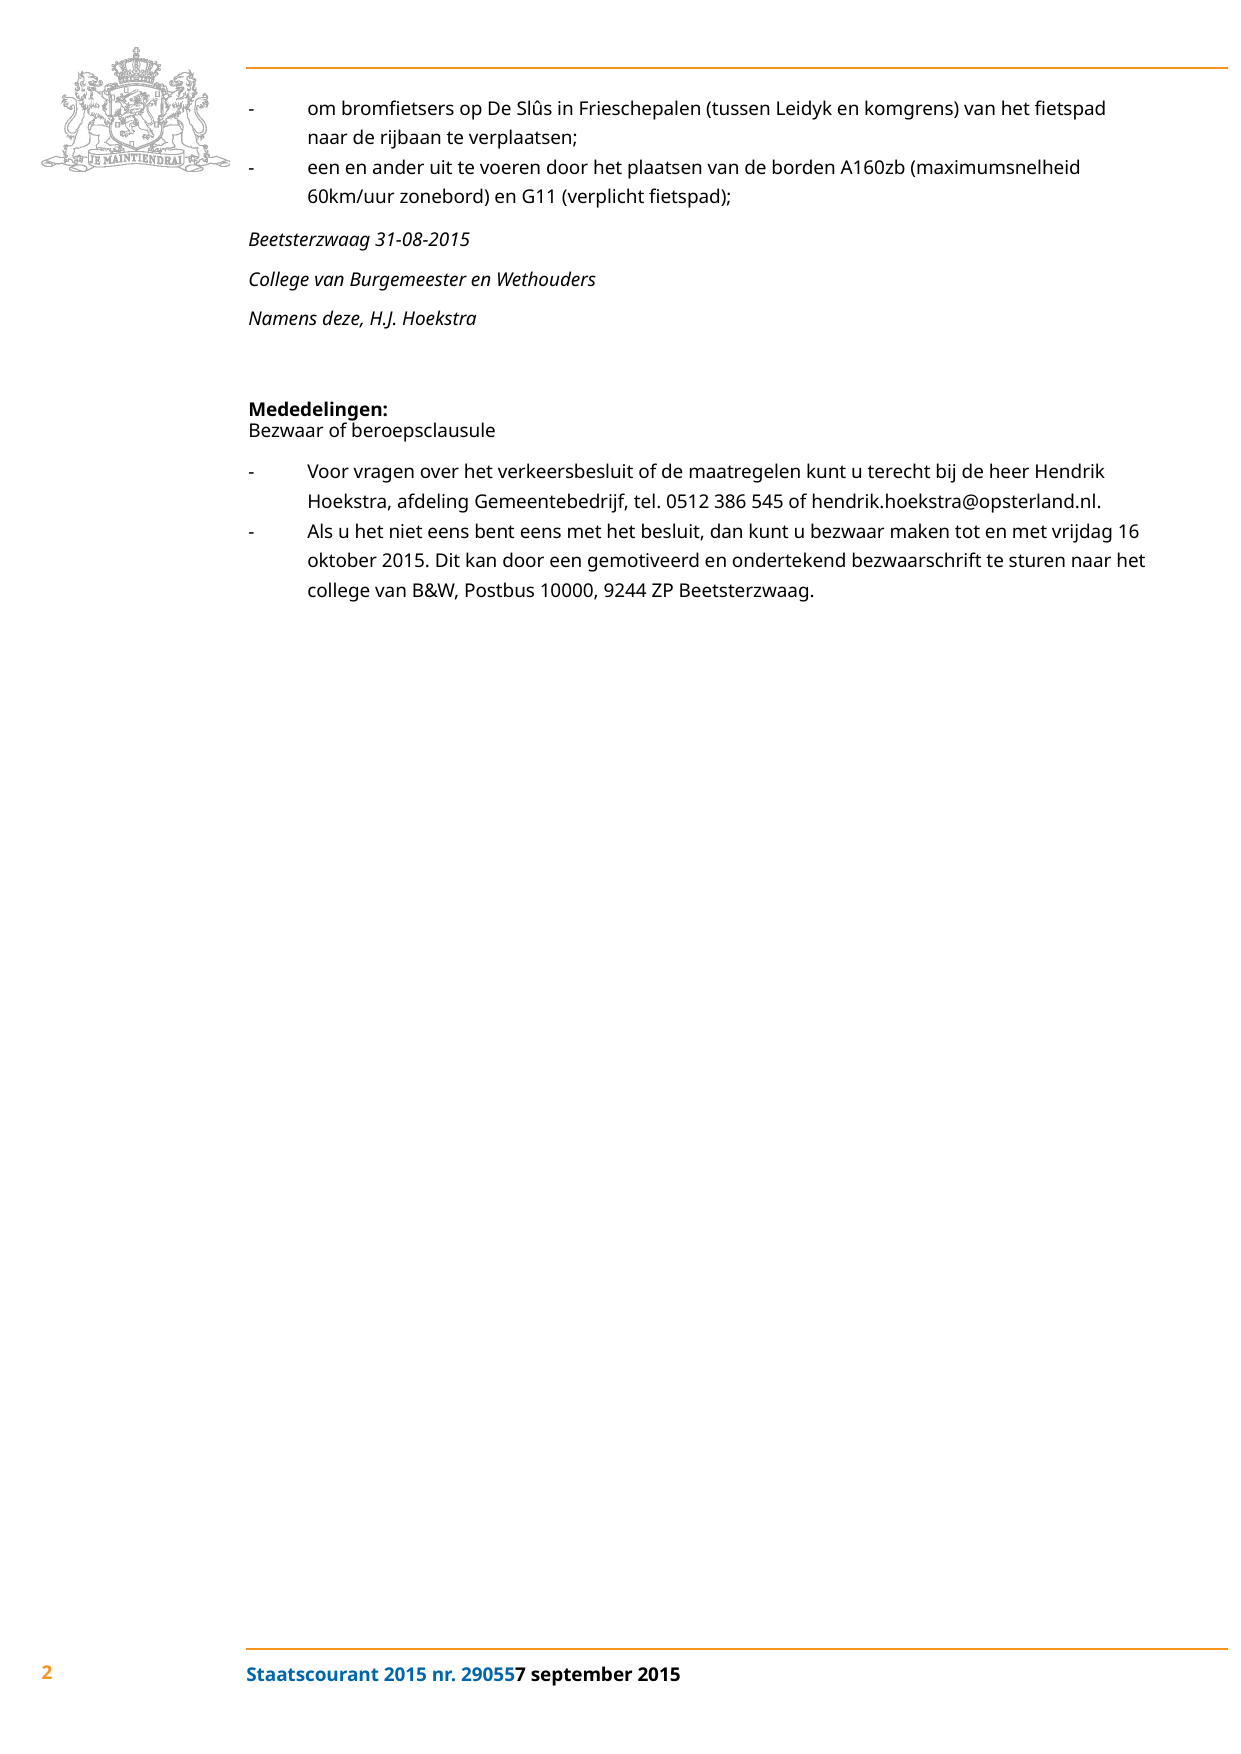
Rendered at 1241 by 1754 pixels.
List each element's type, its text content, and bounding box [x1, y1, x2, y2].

list Voor vragen over het verkeersbesluit of de maatregelen kunt u terecht bij de heer Hendrik Hoekstra, afdeling Gemeentebedrijf, tel. 0512 386 545 of hendrik.hoekstra@opsterland.nl. [248, 459, 1152, 514]
text Namens deze, H.J. Hoekstra [248, 305, 1152, 331]
text Bezwaar of beroepsclausule [248, 422, 1152, 441]
picture [41, 47, 231, 172]
list om bromfietsers op De Slûs in Frieschepalen (tussen Leidyk en komgrens) van het fietspad naar de rijbaan te verplaatsen; [248, 95, 1152, 150]
list Als u het niet eens bent eens met het besluit, dan kunt u bezwaar maken tot en met vrijdag 16 oktober 2015. Dit kan door een gemotiveerd en ondertekend bezwaarschrift te sturen naar het college van B&W, Postbus 10000, 9244 ZP Beetsterzwaag. [248, 518, 1152, 603]
text Beetsterzwaag 31-08-2015 [248, 227, 1152, 252]
list een en ander uit te voeren door het plaatsen van de borden A160zb (maximumsnelheid 60km/uur zonebord) en G11 (verplicht fietspad); [248, 154, 1152, 209]
text College van Burgemeester en Wethouders [248, 266, 1152, 292]
text Mededelingen: [248, 396, 1152, 422]
